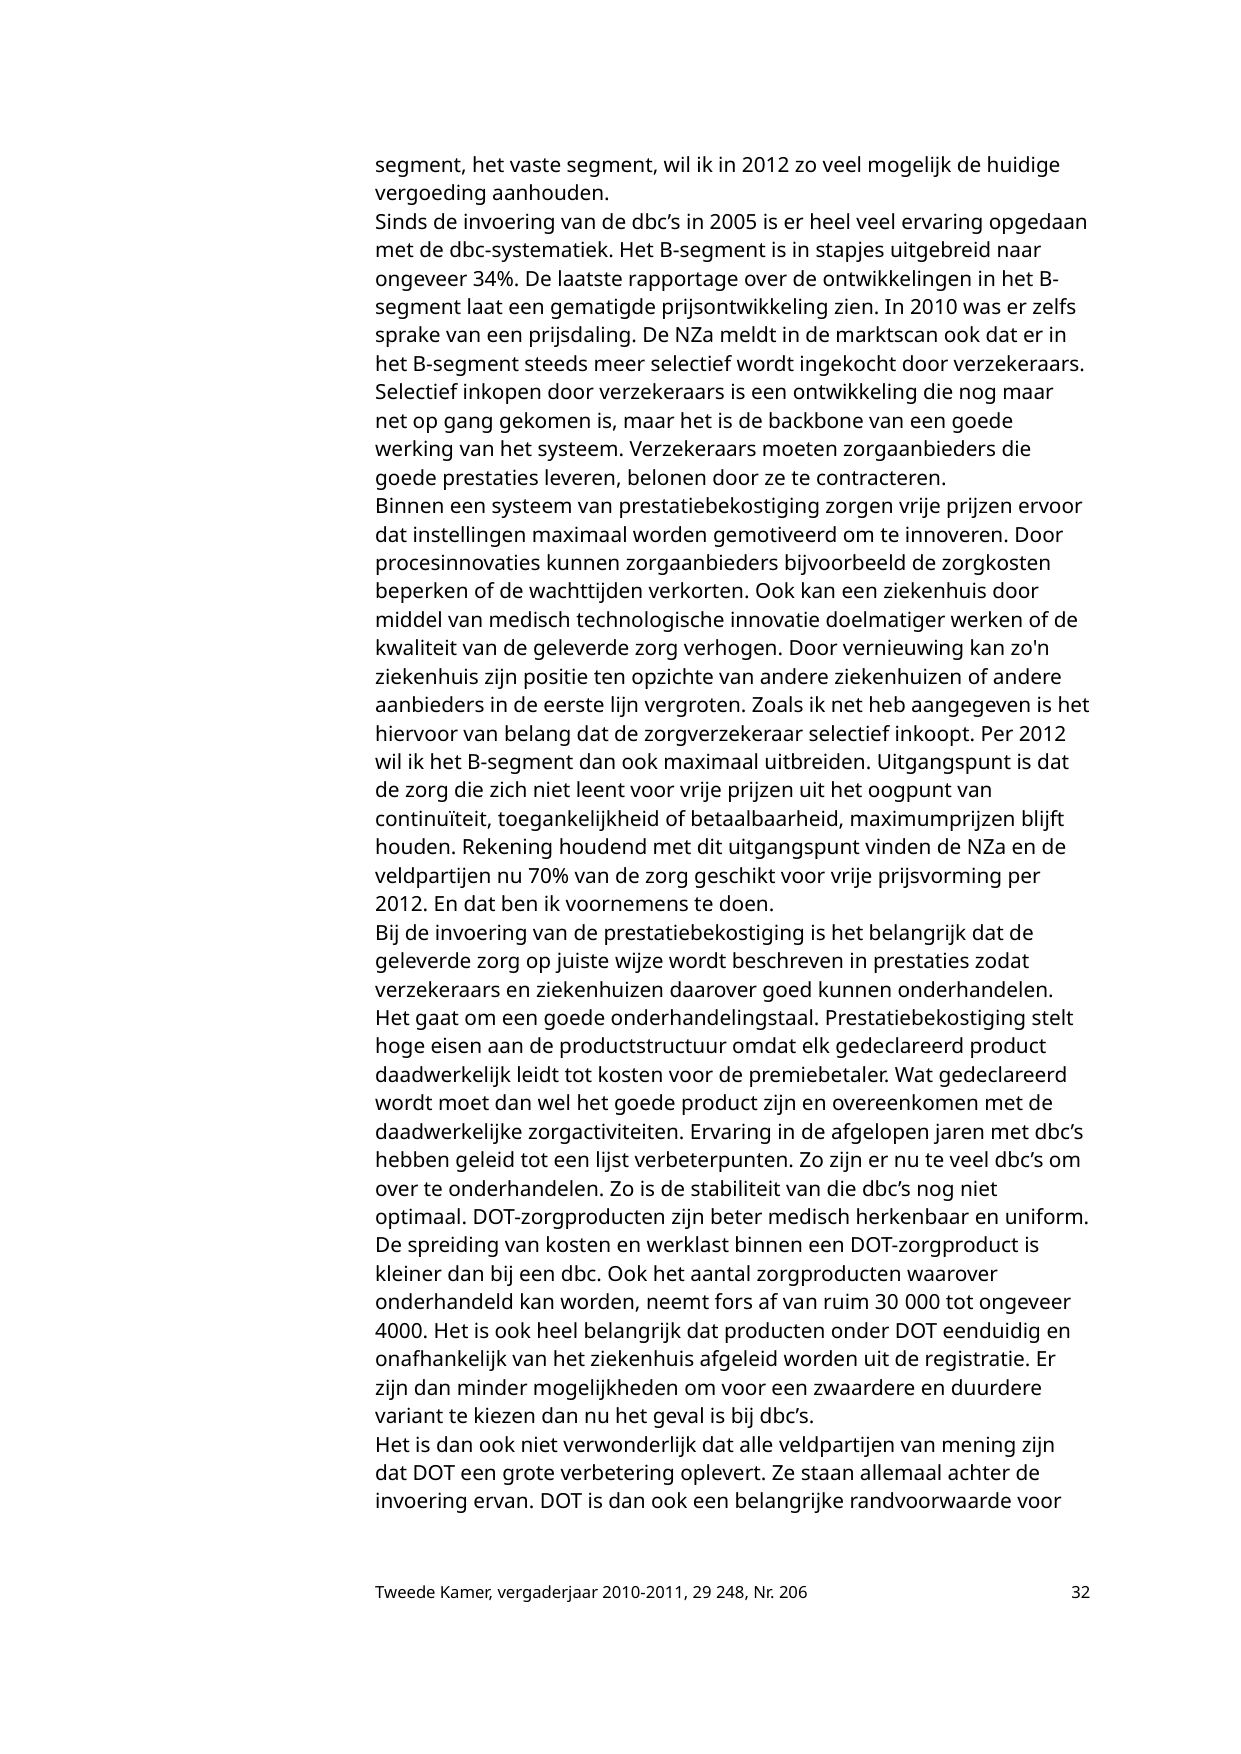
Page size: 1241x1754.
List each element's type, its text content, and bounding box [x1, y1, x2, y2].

text Bij de invoering van de prestatiebekostiging is het belangrijk dat de geleverde zorg op juiste wijze wordt beschreven in prestaties zodat verzekeraars en ziekenhuizen daarover goed kunnen onderhandelen. Het gaat om een goede onderhandelingstaal. Prestatiebekostiging stelt hoge eisen aan de productstructuur omdat elk gedeclareerd product daadwerkelijk leidt tot kosten voor de premiebetaler. Wat gedeclareerd wordt moet dan wel het goede product zijn en overeenkomen met de daadwerkelijke zorgactiviteiten. Ervaring in de afgelopen jaren met dbc’s hebben geleid tot een lijst verbeterpunten. Zo zijn er nu te veel dbc’s om over te onderhandelen. Zo is de stabiliteit van die dbc’s nog niet optimaal. DOT-zorgproducten zijn beter medisch herkenbaar en uniform. De spreiding van kosten en werklast binnen een DOT-zorgproduct is kleiner dan bij een dbc. Ook het aantal zorgproducten waarover onderhandeld kan worden, neemt fors af van ruim 30 000 tot ongeveer 4000. Het is ook heel belangrijk dat producten onder DOT eenduidig en onafhankelijk van het ziekenhuis afgeleid worden uit de registratie. Er zijn dan minder mogelijkheden om voor een zwaardere en duurdere variant te kiezen dan nu het geval is bij dbc’s. [375, 918, 1090, 1430]
text segment, het vaste segment, wil ik in 2012 zo veel mogelijk de huidige vergoeding aanhouden. [375, 150, 1090, 207]
text Binnen een systeem van prestatiebekostiging zorgen vrije prijzen ervoor dat instellingen maximaal worden gemotiveerd om te innoveren. Door procesinnovaties kunnen zorgaanbieders bijvoorbeeld de zorgkosten beperken of de wachttijden verkorten. Ook kan een ziekenhuis door middel van medisch technologische innovatie doelmatiger werken of de kwaliteit van de geleverde zorg verhogen. Door vernieuwing kan zo'n ziekenhuis zijn positie ten opzichte van andere ziekenhuizen of andere aanbieders in de eerste lijn vergroten. Zoals ik net heb aangegeven is het hiervoor van belang dat de zorgverzekeraar selectief inkoopt. Per 2012 wil ik het B-segment dan ook maximaal uitbreiden. Uitgangspunt is dat de zorg die zich niet leent voor vrije prijzen uit het oogpunt van continuïteit, toegankelijkheid of betaalbaarheid, maximumprijzen blijft houden. Rekening houdend met dit uitgangspunt vinden de NZa en de veldpartijen nu 70% van de zorg geschikt voor vrije prijsvorming per 2012. En dat ben ik voornemens te doen. [375, 491, 1090, 918]
text Het is dan ook niet verwonderlijk dat alle veldpartijen van mening zijn dat DOT een grote verbetering oplevert. Ze staan allemaal achter de invoering ervan. DOT is dan ook een belangrijke randvoorwaarde voor [375, 1430, 1090, 1515]
text Sinds de invoering van de dbc’s in 2005 is er heel veel ervaring opgedaan met de dbc-systematiek. Het B-segment is in stapjes uitgebreid naar ongeveer 34%. De laatste rapportage over de ontwikkelingen in het B-segment laat een gematigde prijsontwikkeling zien. In 2010 was er zelfs sprake van een prijsdaling. De NZa meldt in de marktscan ook dat er in het B-segment steeds meer selectief wordt ingekocht door verzekeraars. Selectief inkopen door verzekeraars is een ontwikkeling die nog maar net op gang gekomen is, maar het is de backbone van een goede werking van het systeem. Verzekeraars moeten zorgaanbieders die goede prestaties leveren, belonen door ze te contracteren. [375, 207, 1090, 491]
